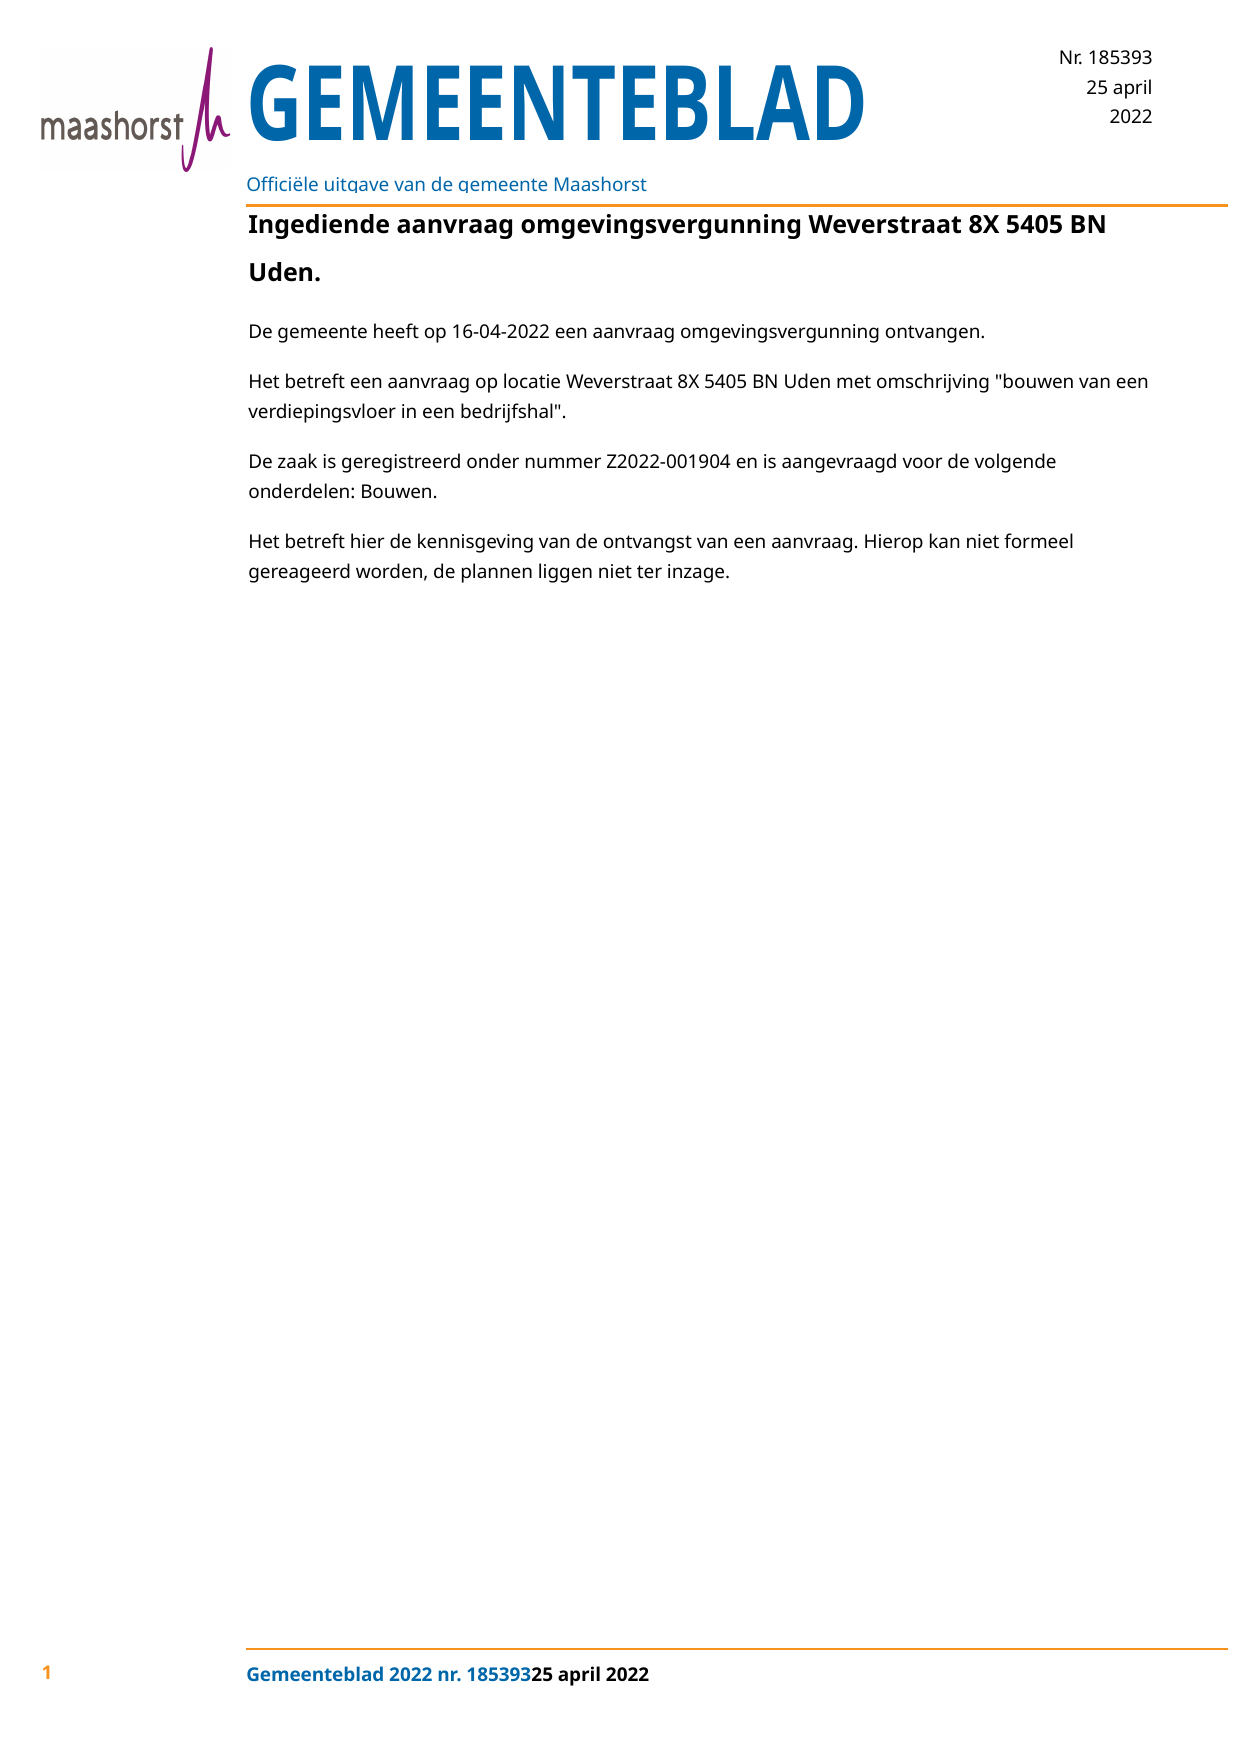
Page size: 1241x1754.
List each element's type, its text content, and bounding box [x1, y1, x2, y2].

text De zaak is geregistreerd onder nummer Z2022-001904 en is aangevraagd voor de volgende onderdelen: Bouwen. [248, 448, 1152, 504]
picture [41, 47, 231, 172]
text De gemeente heeft op 16-04-2022 een aanvraag omgevingsvergunning ontvangen. [248, 318, 1152, 344]
text Het betreft een aanvraag op locatie Weverstraat 8X 5405 BN Uden met omschrijving "bouwen van een verdiepingsvloer in een bedrijfshal". [248, 368, 1152, 424]
text Het betreft hier de kennisgeving van de ontvangst van een aanvraag. Hierop kan niet formeel gereageerd worden, de plannen liggen niet ter inzage. [248, 528, 1152, 584]
text Ingediende aanvraag omgevingsvergunning Weverstraat 8X 5405 BN Uden. [248, 207, 1152, 288]
